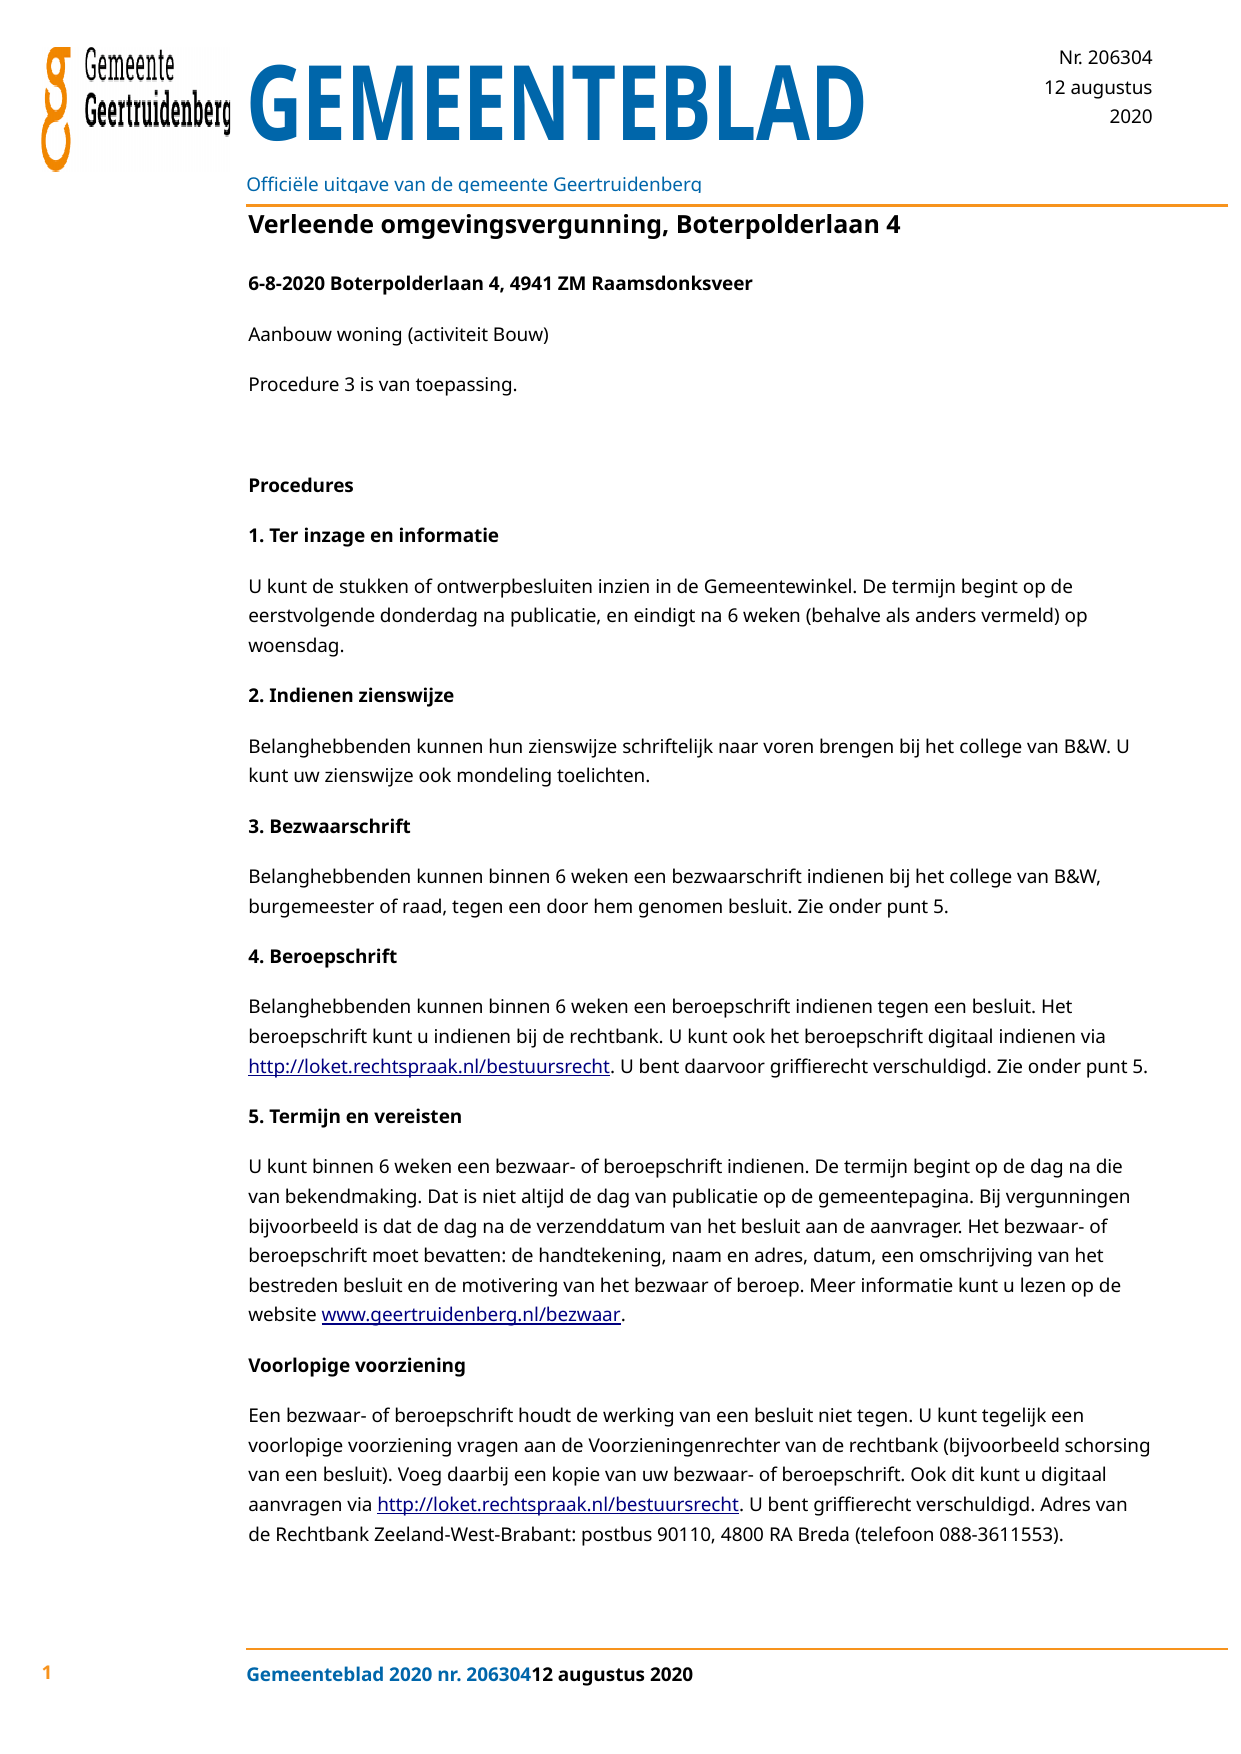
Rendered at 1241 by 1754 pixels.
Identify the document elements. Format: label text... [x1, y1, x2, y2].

text Verleende omgevingsvergunning, Boterpolderlaan 4 [248, 207, 1152, 241]
text 5. Termijn en vereisten [248, 1103, 1152, 1129]
text 1. Ter inzage en informatie [248, 522, 1152, 548]
text Belanghebbenden kunnen binnen 6 weken een bezwaarschrift indienen bij het college van B&W, burgemeester of raad, tegen een door hem genomen besluit. Zie onder punt 5. [248, 863, 1152, 918]
text 2. Indienen zienswijze [248, 682, 1152, 708]
text Procedure 3 is van toepassing. [248, 371, 1152, 397]
text Een bezwaar- of beroepschrift houdt de werking van een besluit niet tegen. U kunt tegelijk een voorlopige voorziening vragen aan de Voorzieningenrechter van de rechtbank (bijvoorbeeld schorsing van een besluit). Voeg daarbij een kopie van uw bezwaar- of beroepschrift. Ook dit kunt u digitaal aanvragen via http://loket.rechtspraak.nl/bestuursrecht. U bent griffierecht verschuldigd. Adres van de Rechtbank Zeeland-West-Brabant: postbus 90110, 4800 RA Breda (telefoon 088-3611553). [248, 1402, 1152, 1546]
text Belanghebbenden kunnen hun zienswijze schriftelijk naar voren brengen bij het college van B&W. U kunt uw zienswijze ook mondeling toelichten. [248, 733, 1152, 788]
text 6-8-2020 Boterpolderlaan 4, 4941 ZM Raamsdonksveer [248, 270, 1152, 296]
text 3. Bezwaarschrift [248, 813, 1152, 838]
text Procedures [248, 472, 1152, 498]
text Belanghebbenden kunnen binnen 6 weken een beroepschrift indienen tegen een besluit. Het beroepschrift kunt u indienen bij de rechtbank. U kunt ook het beroepschrift digitaal indienen via http://loket.rechtspraak.nl/bestuursrecht. U bent daarvoor griffierecht verschuldigd. Zie onder punt 5. [248, 994, 1152, 1078]
picture [41, 47, 231, 172]
text U kunt binnen 6 weken een bezwaar- of beroepschrift indienen. De termijn begint op de dag na die van bekendmaking. Dat is niet altijd de dag van publicatie op de gemeentepagina. Bij vergunningen bijvoorbeeld is dat de dag na de verzenddatum van het besluit aan de aanvrager. Het bezwaar- of beroepschrift moet bevatten: de handtekening, naam en adres, datum, een omschrijving van het bestreden besluit en de motivering van het bezwaar of beroep. Meer informatie kunt u lezen op de website www.geertruidenberg.nl/bezwaar. [248, 1154, 1152, 1327]
text Aanbouw woning (activiteit Bouw) [248, 321, 1152, 346]
text 4. Beroepschrift [248, 943, 1152, 969]
text U kunt de stukken of ontwerpbesluiten inzien in de Gemeentewinkel. De termijn begint op de eerstvolgende donderdag na publicatie, en eindigt na 6 weken (behalve als anders vermeld) op woensdag. [248, 573, 1152, 658]
text Voorlopige voorziening [248, 1352, 1152, 1378]
